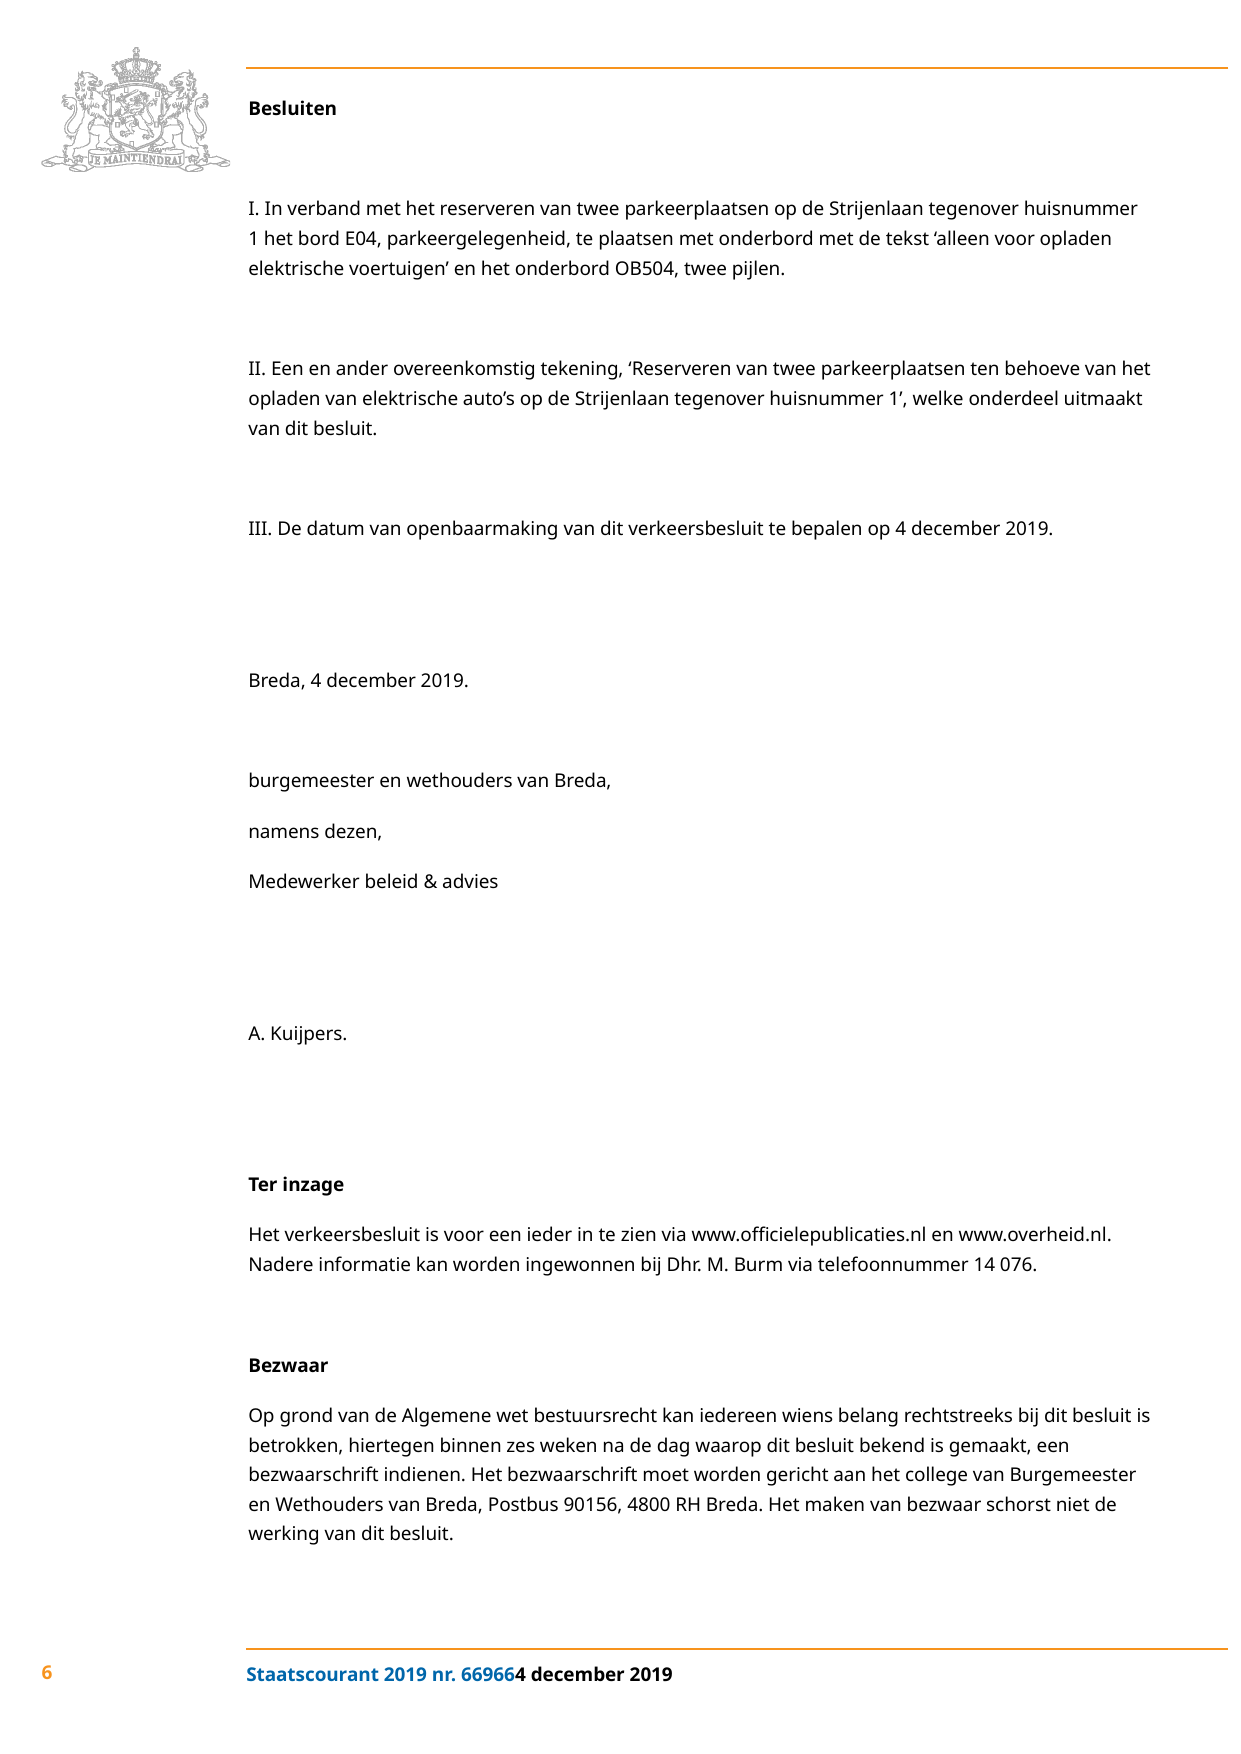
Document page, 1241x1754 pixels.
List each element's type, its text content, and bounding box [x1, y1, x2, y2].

text I. In verband met het reserveren van twee parkeerplaatsen op de Strijenlaan tegenover huisnummer 1 het bord E04, parkeergelegenheid, te plaatsen met onderbord met de tekst ‘alleen voor opladen elektrische voertuigen’ en het onderbord OB504, twee pijlen. [248, 196, 1152, 281]
text burgemeester en wethouders van Breda, [248, 768, 1152, 793]
text III. De datum van openbaarmaking van dit verkeersbesluit te bepalen op 4 december 2019. [248, 516, 1152, 541]
text Ter inzage [248, 1171, 1152, 1197]
text namens dezen, [248, 818, 1152, 844]
text A. Kuijpers. [248, 1020, 1152, 1046]
picture [41, 47, 231, 172]
text Breda, 4 december 2019. [248, 667, 1152, 693]
text II. Een en ander overeenkomstig tekening, ‘Reserveren van twee parkeerplaatsen ten behoeve van het opladen van elektrische auto’s op de Strijenlaan tegenover huisnummer 1’, welke onderdeel uitmaakt van dit besluit. [248, 356, 1152, 441]
text Bezwaar [248, 1352, 1152, 1378]
text Op grond van de Algemene wet bestuursrecht kan iedereen wiens belang rechtstreeks bij dit besluit is betrokken, hiertegen binnen zes weken na de dag waarop dit besluit bekend is gemaakt, een bezwaarschrift indienen. Het bezwaarschrift moet worden gericht aan het college van Burgemeester en Wethouders van Breda, Postbus 90156, 4800 RH Breda. Het maken van bezwaar schorst niet de werking van dit besluit. [248, 1402, 1152, 1546]
text Het verkeersbesluit is voor een ieder in te zien via www.officielepublicaties.nl en www.overheid.nl. Nadere informatie kan worden ingewonnen bij Dhr. M. Burm via telefoonnummer 14 076. [248, 1221, 1152, 1277]
text Medewerker beleid & advies [248, 868, 1152, 894]
text Besluiten [248, 95, 1152, 121]
